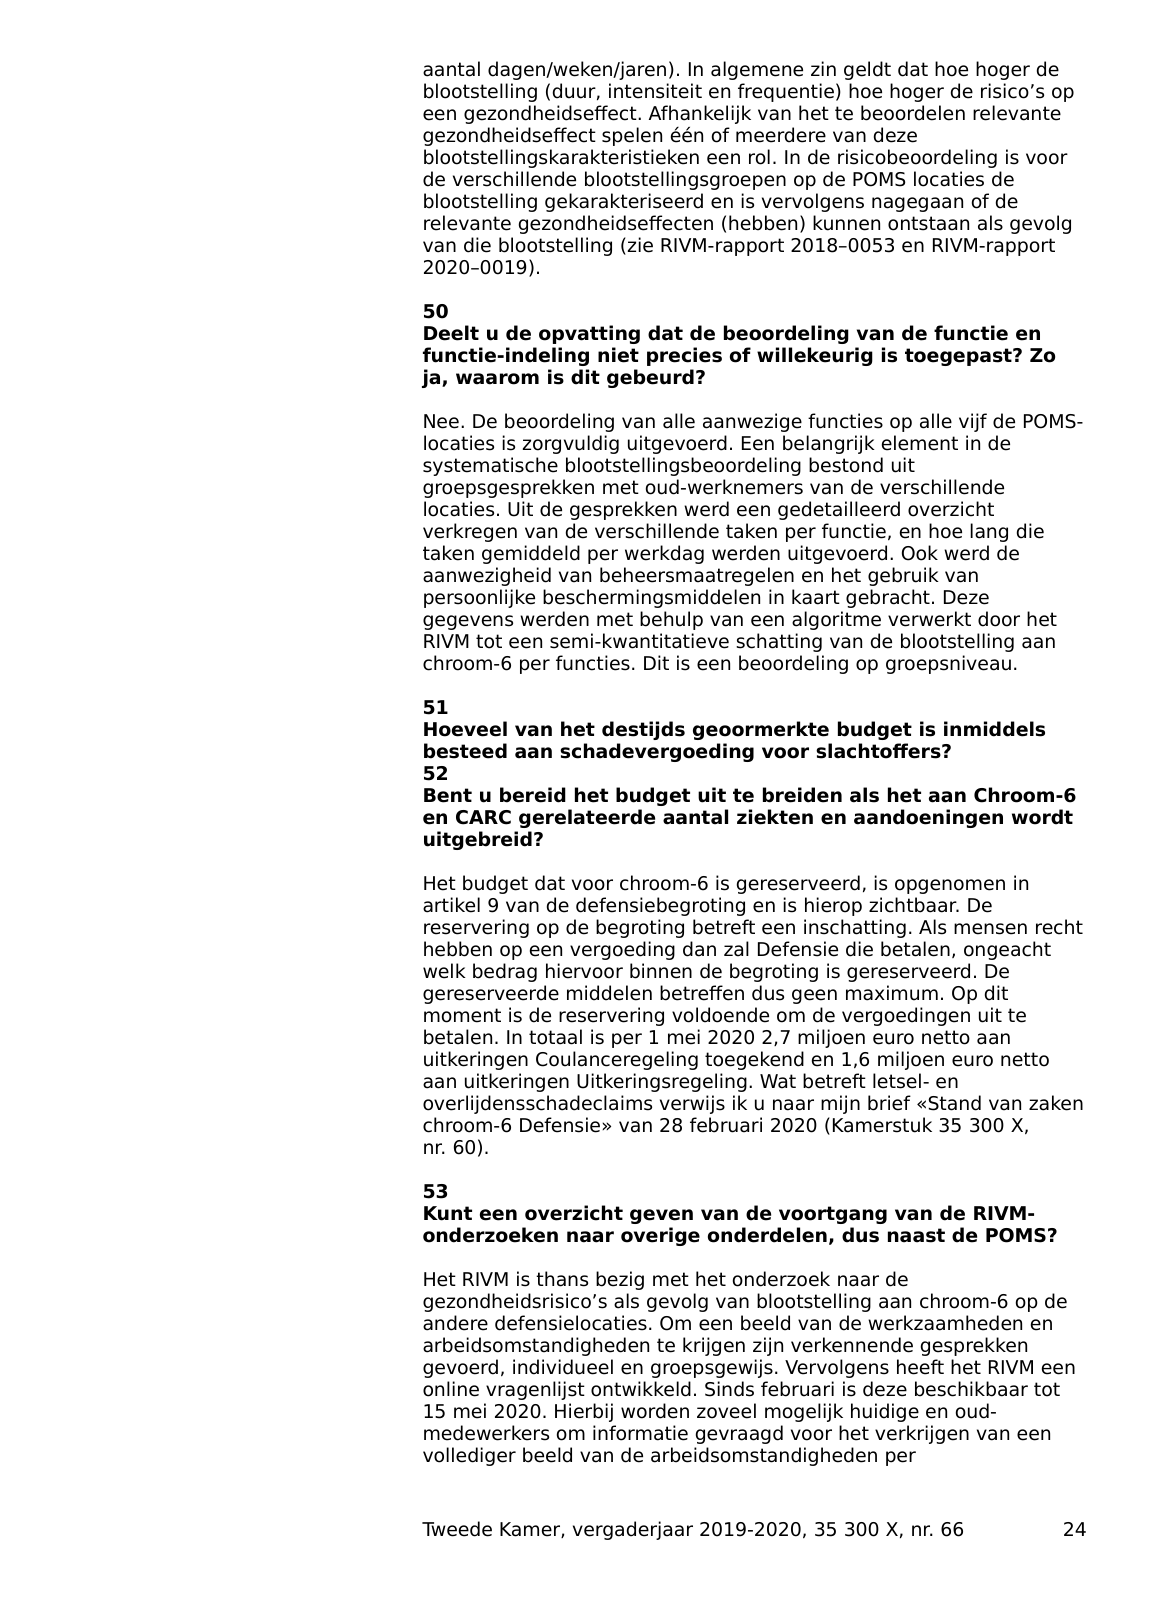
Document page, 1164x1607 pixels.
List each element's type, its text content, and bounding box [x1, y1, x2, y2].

text 50 [422, 301, 1087, 323]
text Deelt u de opvatting dat de beoordeling van de functie en functie-indeling niet precies of willekeurig is toegepast? Zo ja, waarom is dit gebeurd? [422, 323, 1087, 389]
text Nee. De beoordeling van alle aanwezige functies op alle vijf de POMS-locaties is zorgvuldig uitgevoerd. Een belangrijk element in de systematische blootstellingsbeoordeling bestond uit groepsgesprekken met oud-werknemers van de verschillende locaties. Uit de gesprekken werd een gedetailleerd overzicht verkregen van de verschillende taken per functie, en hoe lang die taken gemiddeld per werkdag werden uitgevoerd. Ook werd de aanwezigheid van beheersmaatregelen en het gebruik van persoonlijke beschermingsmiddelen in kaart gebracht. Deze gegevens werden met behulp van een algoritme verwerkt door het RIVM tot een semi-kwantitatieve schatting van de blootstelling aan chroom-6 per functies. Dit is een beoordeling op groepsniveau. [422, 411, 1087, 675]
text aantal dagen/weken/jaren). In algemene zin geldt dat hoe hoger de blootstelling (duur, intensiteit en frequentie) hoe hoger de risico’s op een gezondheidseffect. Afhankelijk van het te beoordelen relevante gezondheidseffect spelen één of meerdere van deze blootstellingskarakteristieken een rol. In de risicobeoordeling is voor de verschillende blootstellingsgroepen op de POMS locaties de blootstelling gekarakteriseerd en is vervolgens nagegaan of de relevante gezondheidseffecten (hebben) kunnen ontstaan als gevolg van die blootstelling (zie RIVM-rapport 2018–0053 en RIVM-rapport 2020–0019). [422, 59, 1087, 279]
text Het budget dat voor chroom-6 is gereserveerd, is opgenomen in artikel 9 van de defensiebegroting en is hierop zichtbaar. De reservering op de begroting betreft een inschatting. Als mensen recht hebben op een vergoeding dan zal Defensie die betalen, ongeacht welk bedrag hiervoor binnen de begroting is gereserveerd. De gereserveerde middelen betreffen dus geen maximum. Op dit moment is de reservering voldoende om de vergoedingen uit te betalen. In totaal is per 1 mei 2020 2,7 miljoen euro netto aan uitkeringen Coulanceregeling toegekend en 1,6 miljoen euro netto aan uitkeringen Uitkeringsregeling. Wat betreft letsel- en overlijdensschadeclaims verwijs ik u naar mijn brief «Stand van zaken chroom-6 Defensie» van 28 februari 2020 (Kamerstuk 35 300 X, nr. 60). [422, 873, 1087, 1159]
text Bent u bereid het budget uit te breiden als het aan Chroom-6 en CARC gerelateerde aantal ziekten en aandoeningen wordt uitgebreid? [422, 785, 1087, 851]
text Kunt een overzicht geven van de voortgang van de RIVM-onderzoeken naar overige onderdelen, dus naast de POMS? [422, 1203, 1087, 1247]
text 52 [422, 763, 1087, 785]
text 51 [422, 697, 1087, 719]
text Hoeveel van het destijds geoormerkte budget is inmiddels besteed aan schadevergoeding voor slachtoffers? [422, 719, 1087, 763]
text Het RIVM is thans bezig met het onderzoek naar de gezondheidsrisico’s als gevolg van blootstelling aan chroom-6 op de andere defensielocaties. Om een beeld van de werkzaamheden en arbeidsomstandigheden te krijgen zijn verkennende gesprekken gevoerd, individueel en groepsgewijs. Vervolgens heeft het RIVM een online vragenlijst ontwikkeld. Sinds februari is deze beschikbaar tot 15 mei 2020. Hierbij worden zoveel mogelijk huidige en oud-medewerkers om informatie gevraagd voor het verkrijgen van een vollediger beeld van de arbeidsomstandigheden per [422, 1269, 1087, 1467]
text 53 [422, 1181, 1087, 1203]
